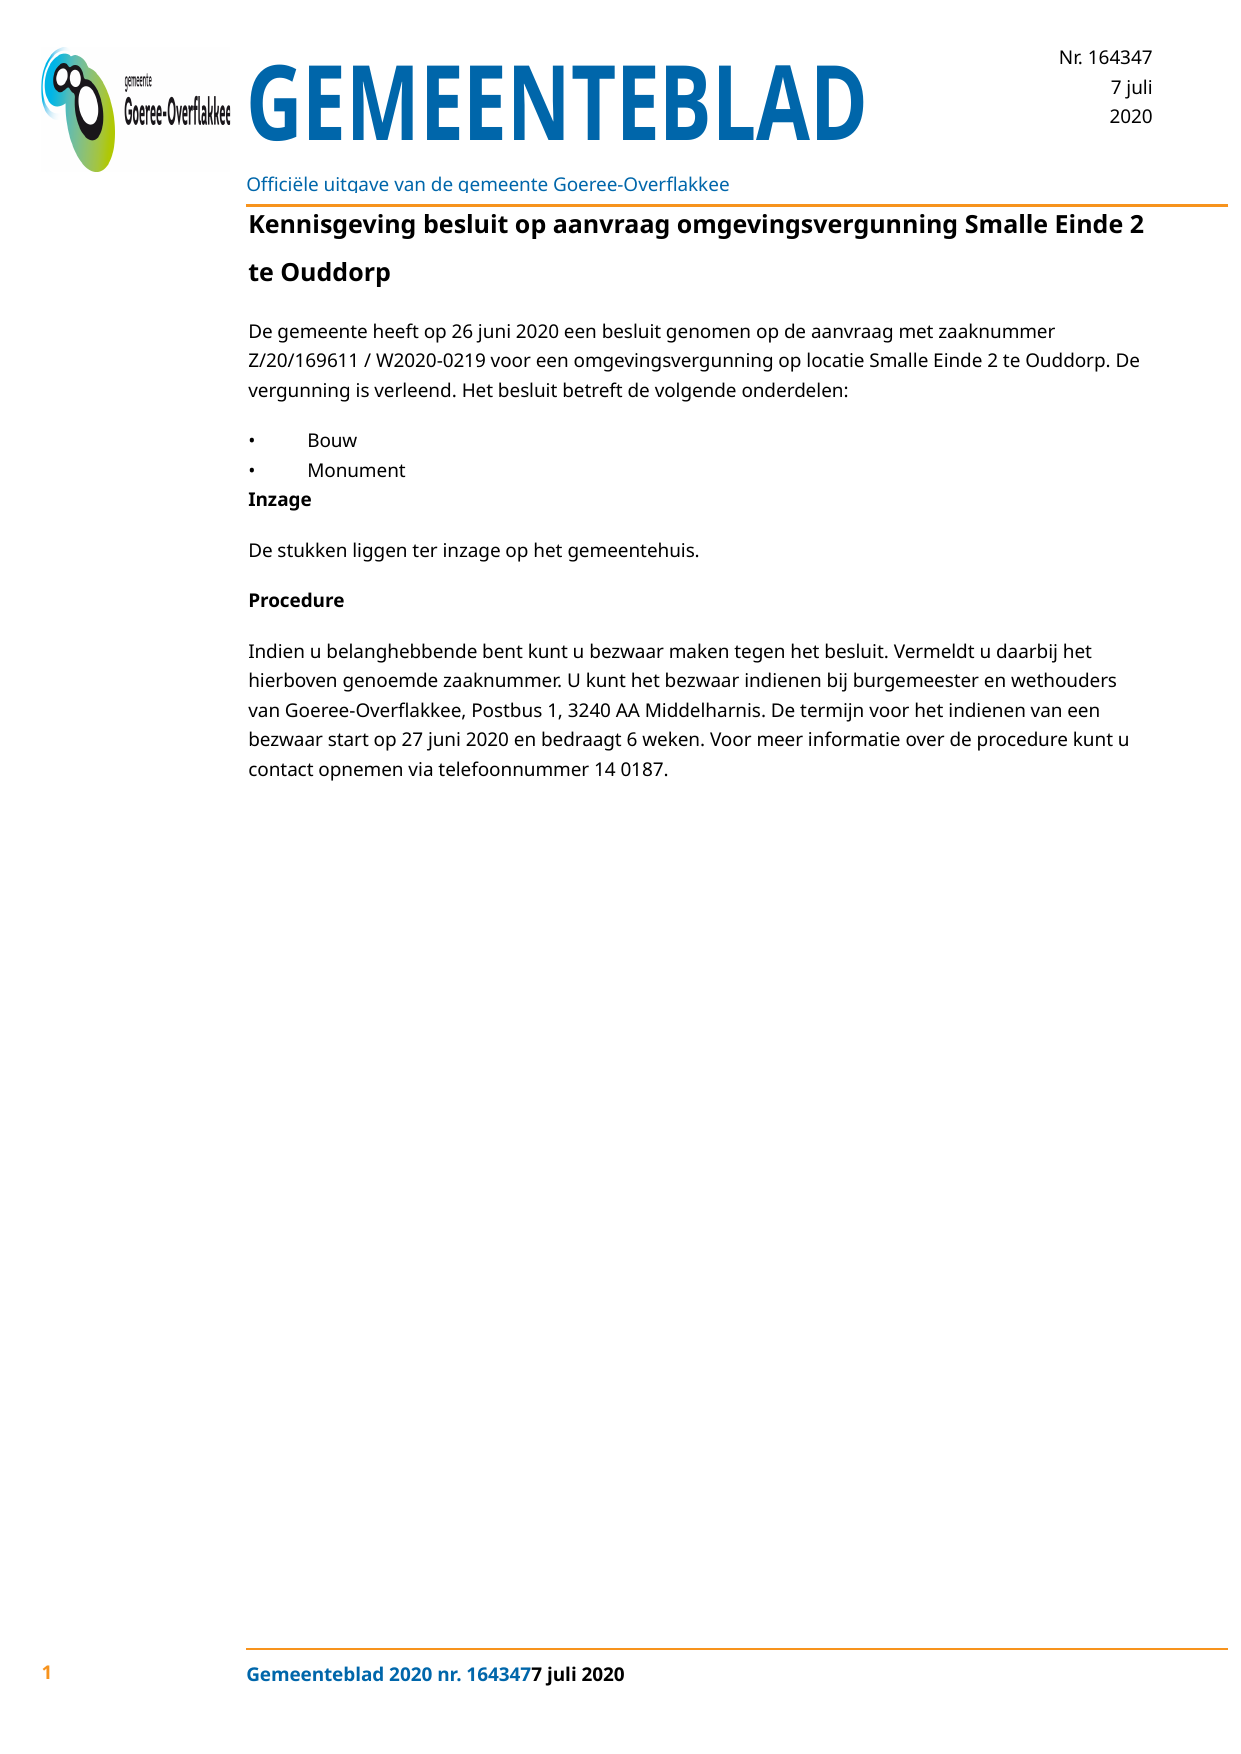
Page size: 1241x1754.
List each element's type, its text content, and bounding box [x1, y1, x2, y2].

text Kennisgeving besluit op aanvraag omgevingsvergunning Smalle Einde 2 te Ouddorp [248, 207, 1152, 288]
text De stukken liggen ter inzage op het gemeentehuis. [248, 537, 1152, 563]
list Bouw [248, 427, 1152, 453]
text De gemeente heeft op 26 juni 2020 een besluit genomen op de aanvraag met zaaknummer Z/20/169611 / W2020-0219 voor een omgevingsvergunning op locatie Smalle Einde 2 te Ouddorp. De vergunning is verleend. Het besluit betreft de volgende onderdelen: [248, 318, 1152, 403]
picture [41, 47, 231, 172]
text Inzage [248, 487, 1152, 512]
list Monument [248, 457, 1152, 483]
text Indien u belanghebbende bent kunt u bezwaar maken tegen het besluit. Vermeldt u daarbij het hierboven genoemde zaaknummer. U kunt het bezwaar indienen bij burgemeester en wethouders van Goeree-Overflakkee, Postbus 1, 3240 AA Middelharnis. De termijn voor het indienen van een bezwaar start op 27 juni 2020 en bedraagt 6 weken. Voor meer informatie over de procedure kunt u contact opnemen via telefoonnummer 14 0187. [248, 638, 1152, 782]
text Procedure [248, 587, 1152, 613]
